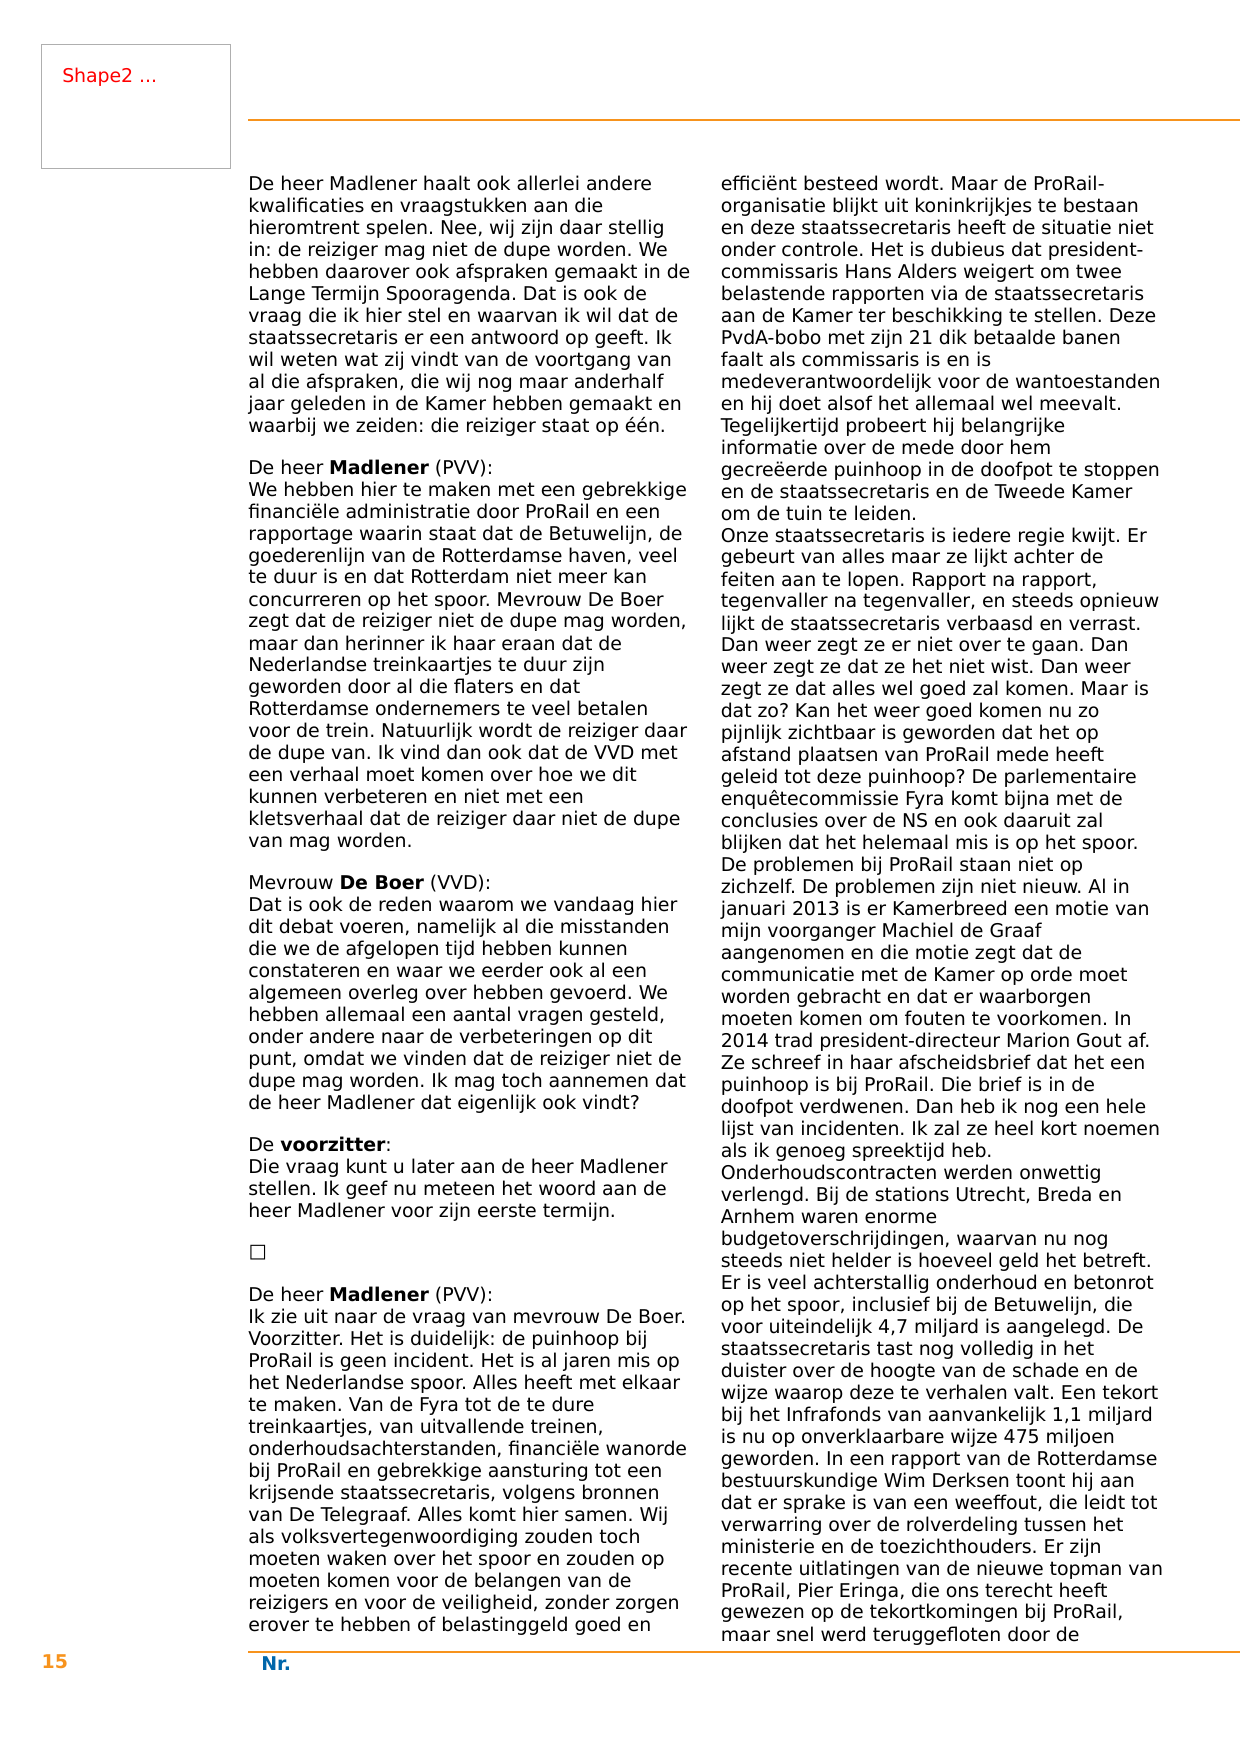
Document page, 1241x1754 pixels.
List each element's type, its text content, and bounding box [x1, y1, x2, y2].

text Dat is ook de reden waarom we vandaag hier dit debat voeren, namelijk al die misstanden die we de afgelopen tijd hebben kunnen constateren en waar we eerder ook al een algemeen overleg over hebben gevoerd. We hebben allemaal een aantal vragen gesteld, onder andere naar de verbeteringen op dit punt, omdat we vinden dat de reiziger niet de dupe mag worden. Ik mag toch aannemen dat de heer Madlener dat eigenlijk ook vindt? [248, 894, 691, 1114]
text ⬜ [248, 1242, 691, 1264]
text De heer Madlener (PVV): [248, 457, 691, 478]
text We hebben hier te maken met een gebrekkige financiële administratie door ProRail en een rapportage waarin staat dat de Betuwelijn, de goederenlijn van de Rotterdamse haven, veel te duur is en dat Rotterdam niet meer kan concurreren op het spoor. Mevrouw De Boer zegt dat de reiziger niet de dupe mag worden, maar dan herinner ik haar eraan dat de Nederlandse treinkaartjes te duur zijn geworden door al die flaters en dat Rotterdamse ondernemers te veel betalen voor de trein. Natuurlijk wordt de reiziger daar de dupe van. Ik vind dan ook dat de VVD met een verhaal moet komen over hoe we dit kunnen verbeteren en niet met een kletsverhaal dat de reiziger daar niet de dupe van mag worden. [248, 478, 691, 852]
text De problemen bij ProRail staan niet op zichzelf. De problemen zijn niet nieuw. Al in januari 2013 is er Kamerbreed een motie van mijn voorganger Machiel de Graaf aangenomen en die motie zegt dat de communicatie met de Kamer op orde moet worden gebracht en dat er waarborgen moeten komen om fouten te voorkomen. In 2014 trad president-directeur Marion Gout af. Ze schreef in haar afscheidsbrief dat het een puinhoop is bij ProRail. Die brief is in de doofpot verdwenen. Dan heb ik nog een hele lijst van incidenten. Ik zal ze heel kort noemen als ik genoeg spreektijd heb. Onderhoudscontracten werden onwettig verlengd. Bij de stations Utrecht, Breda en Arnhem waren enorme budgetoverschrijdingen, waarvan nu nog steeds niet helder is hoeveel geld het betreft. Er is veel achterstallig onderhoud en betonrot op het spoor, inclusief bij de Betuwelijn, die voor uiteindelijk 4,7 miljard is aangelegd. De staatssecretaris tast nog volledig in het duister over de hoogte van de schade en de wijze waarop deze te verhalen valt. Een tekort bij het Infrafonds van aanvankelijk 1,1 miljard is nu op onverklaarbare wijze 475 miljoen geworden. In een rapport van de Rotterdamse bestuurskundige Wim Derksen toont hij aan dat er sprake is van een weeffout, die leidt tot verwarring over de rolverdeling tussen het ministerie en de toezichthouders. Er zijn recente uitlatingen van de nieuwe topman van ProRail, Pier Eringa, die ons terecht heeft gewezen op de tekortkomingen bij ProRail, maar snel werd teruggefloten door de [721, 854, 1163, 1645]
text Mevrouw De Boer (VVD): [248, 872, 691, 894]
text De heer Madlener (PVV): [248, 1284, 691, 1306]
text Ik zie uit naar de vraag van mevrouw De Boer. [248, 1306, 691, 1328]
text efficiënt besteed wordt. Maar de ProRail-organisatie blijkt uit koninkrijkjes te bestaan en deze staatssecretaris heeft de situatie niet onder controle. Het is dubieus dat president-commissaris Hans Alders weigert om twee belastende rapporten via de staatssecretaris aan de Kamer ter beschikking te stellen. Deze PvdA-bobo met zijn 21 dik betaalde banen faalt als commissaris is en is medeverantwoordelijk voor de wantoestanden en hij doet alsof het allemaal wel meevalt. Tegelijkertijd probeert hij belangrijke informatie over de mede door hem gecreëerde puinhoop in de doofpot te stoppen en de staatssecretaris en de Tweede Kamer om de tuin te leiden. [721, 173, 1163, 524]
text Voorzitter. Het is duidelijk: de puinhoop bij ProRail is geen incident. Het is al jaren mis op het Nederlandse spoor. Alles heeft met elkaar te maken. Van de Fyra tot de te dure treinkaartjes, van uitvallende treinen, onderhoudsachterstanden, financiële wanorde bij ProRail en gebrekkige aansturing tot een krijsende staatssecretaris, volgens bronnen van De Telegraaf. Alles komt hier samen. Wij als volksvertegenwoordiging zouden toch moeten waken over het spoor en zouden op moeten komen voor de belangen van de reizigers en voor de veiligheid, zonder zorgen erover te hebben of belastinggeld goed en [248, 1328, 691, 1636]
text Onze staatssecretaris is iedere regie kwijt. Er gebeurt van alles maar ze lijkt achter de feiten aan te lopen. Rapport na rapport, tegenvaller na tegenvaller, en steeds opnieuw lijkt de staatssecretaris verbaasd en verrast. Dan weer zegt ze er niet over te gaan. Dan weer zegt ze dat ze het niet wist. Dan weer zegt ze dat alles wel goed zal komen. Maar is dat zo? Kan het weer goed komen nu zo pijnlijk zichtbaar is geworden dat het op afstand plaatsen van ProRail mede heeft geleid tot deze puinhoop? De parlementaire enquêtecommissie Fyra komt bijna met de conclusies over de NS en ook daaruit zal blijken dat het helemaal mis is op het spoor. [721, 524, 1163, 854]
text De heer Madlener haalt ook allerlei andere kwalificaties en vraagstukken aan die hieromtrent spelen. Nee, wij zijn daar stellig in: de reiziger mag niet de dupe worden. We hebben daarover ook afspraken gemaakt in de Lange Termijn Spooragenda. Dat is ook de vraag die ik hier stel en waarvan ik wil dat de staatssecretaris er een antwoord op geeft. Ik wil weten wat zij vindt van de voortgang van al die afspraken, die wij nog maar anderhalf jaar geleden in de Kamer hebben gemaakt en waarbij we zeiden: die reiziger staat op één. [248, 173, 691, 437]
text De voorzitter: [248, 1134, 691, 1156]
text Die vraag kunt u later aan de heer Madlener stellen. Ik geef nu meteen het woord aan de heer Madlener voor zijn eerste termijn. [248, 1156, 691, 1222]
